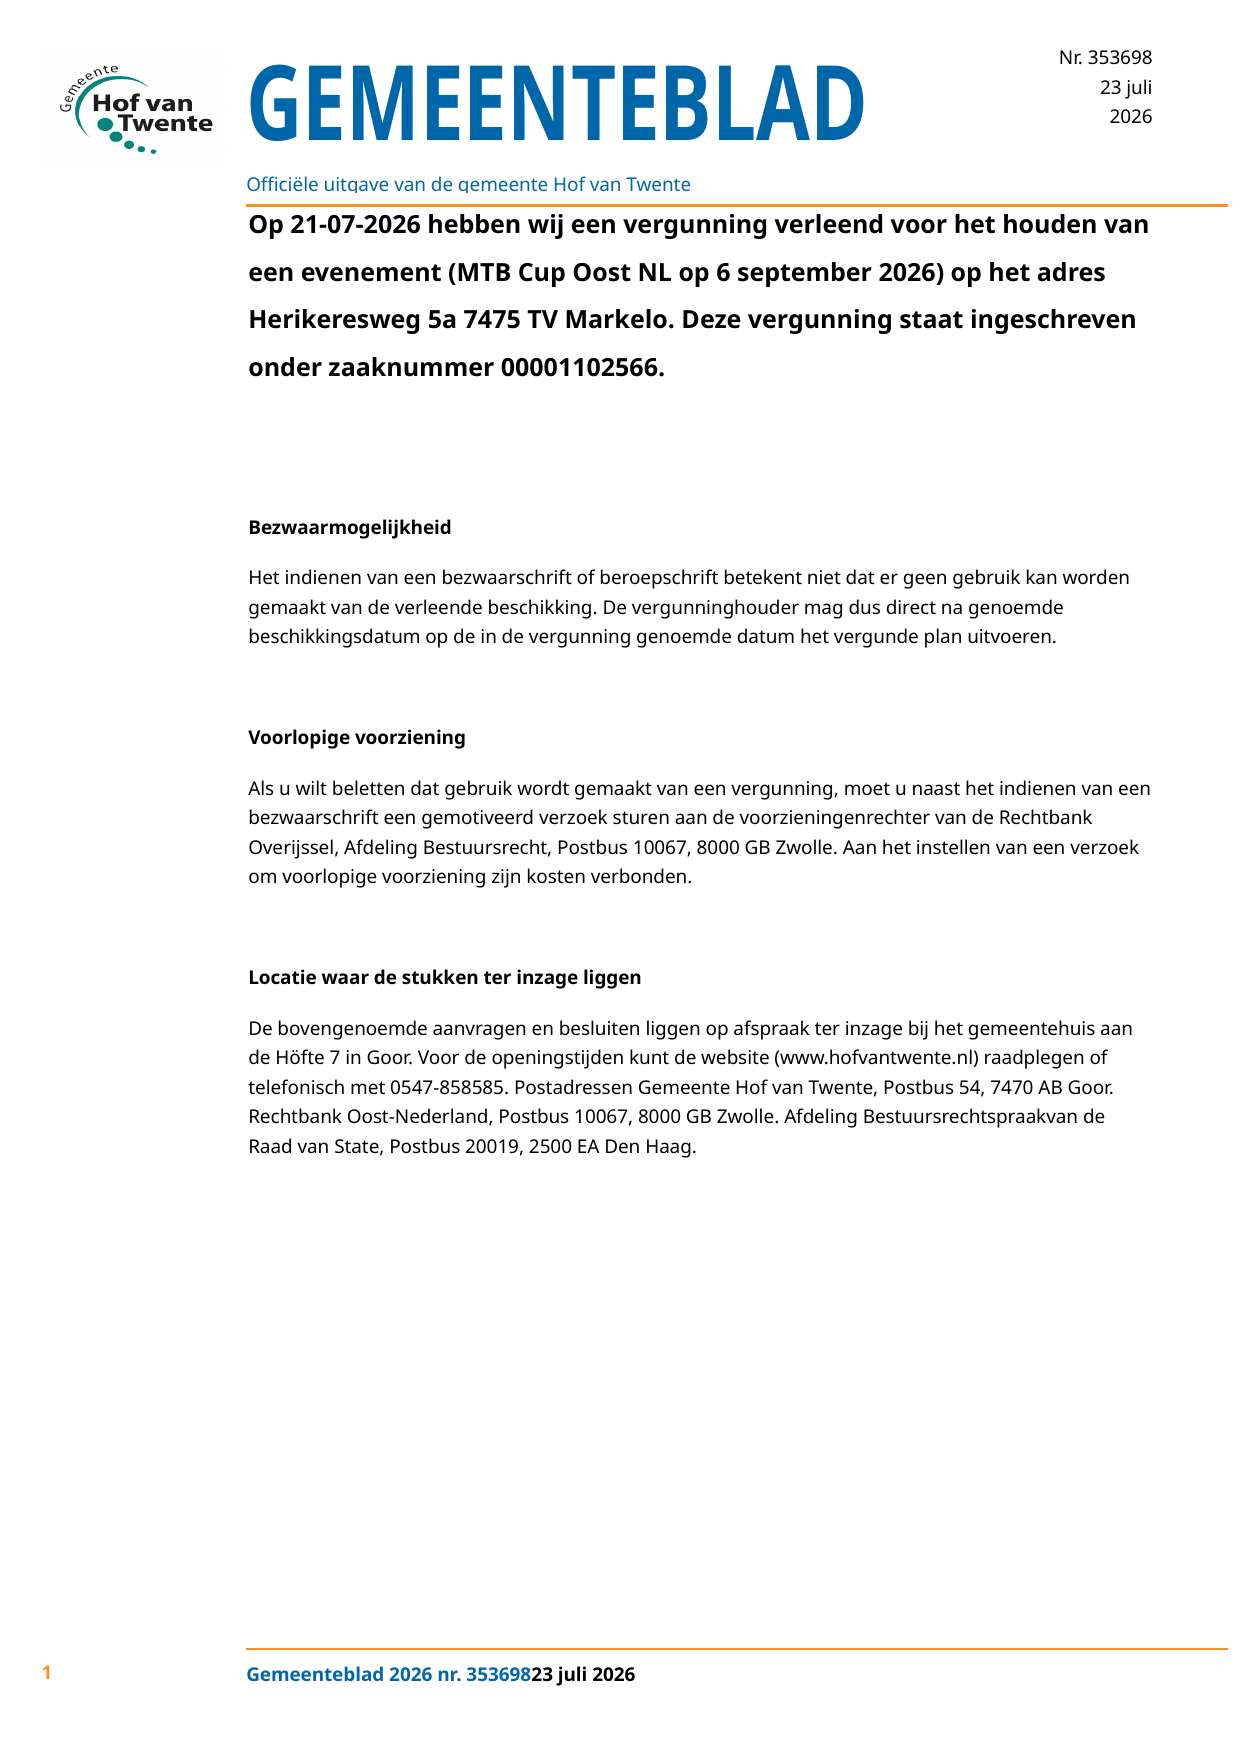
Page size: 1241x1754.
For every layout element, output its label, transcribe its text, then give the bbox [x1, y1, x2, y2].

text De bovengenoemde aanvragen en besluiten liggen op afspraak ter inzage bij het gemeentehuis aan de Höfte 7 in Goor. Voor de openingstijden kunt de website (www.hofvantwente.nl) raadplegen of telefonisch met 0547-858585. Postadressen Gemeente Hof van Twente, Postbus 54, 7470 AB Goor. Rechtbank Oost-Nederland, Postbus 10067, 8000 GB Zwolle. Afdeling Bestuursrechtspraakvan de Raad van State, Postbus 20019, 2500 EA Den Haag. [248, 1015, 1152, 1159]
text Bezwaarmogelijkheid [248, 514, 1152, 540]
text Als u wilt beletten dat gebruik wordt gemaakt van een vergunning, moet u naast het indienen van een bezwaarschrift een gemotiveerd verzoek sturen aan de voorzieningenrechter van de Rechtbank Overijssel, Afdeling Bestuursrecht, Postbus 10067, 8000 GB Zwolle. Aan het instellen van een verzoek om voorlopige voorziening zijn kosten verbonden. [248, 775, 1152, 889]
text Het indienen van een bezwaarschrift of beroepschrift betekent niet dat er geen gebruik kan worden gemaakt van de verleende beschikking. De vergunninghouder mag dus direct na genoemde beschikkingsdatum op de in de vergunning genoemde datum het vergunde plan uitvoeren. [248, 564, 1152, 649]
picture [41, 47, 231, 172]
text Locatie waar de stukken ter inzage liggen [248, 964, 1152, 990]
text Op 21-07-2026 hebben wij een vergunning verleend voor het houden van een evenement (MTB Cup Oost NL op 6 september 2026) op het adres Herikeresweg 5a 7475 TV Markelo. Deze vergunning staat ingeschreven onder zaaknummer 00001102566. [248, 207, 1152, 384]
text Voorlopige voorziening [248, 724, 1152, 750]
